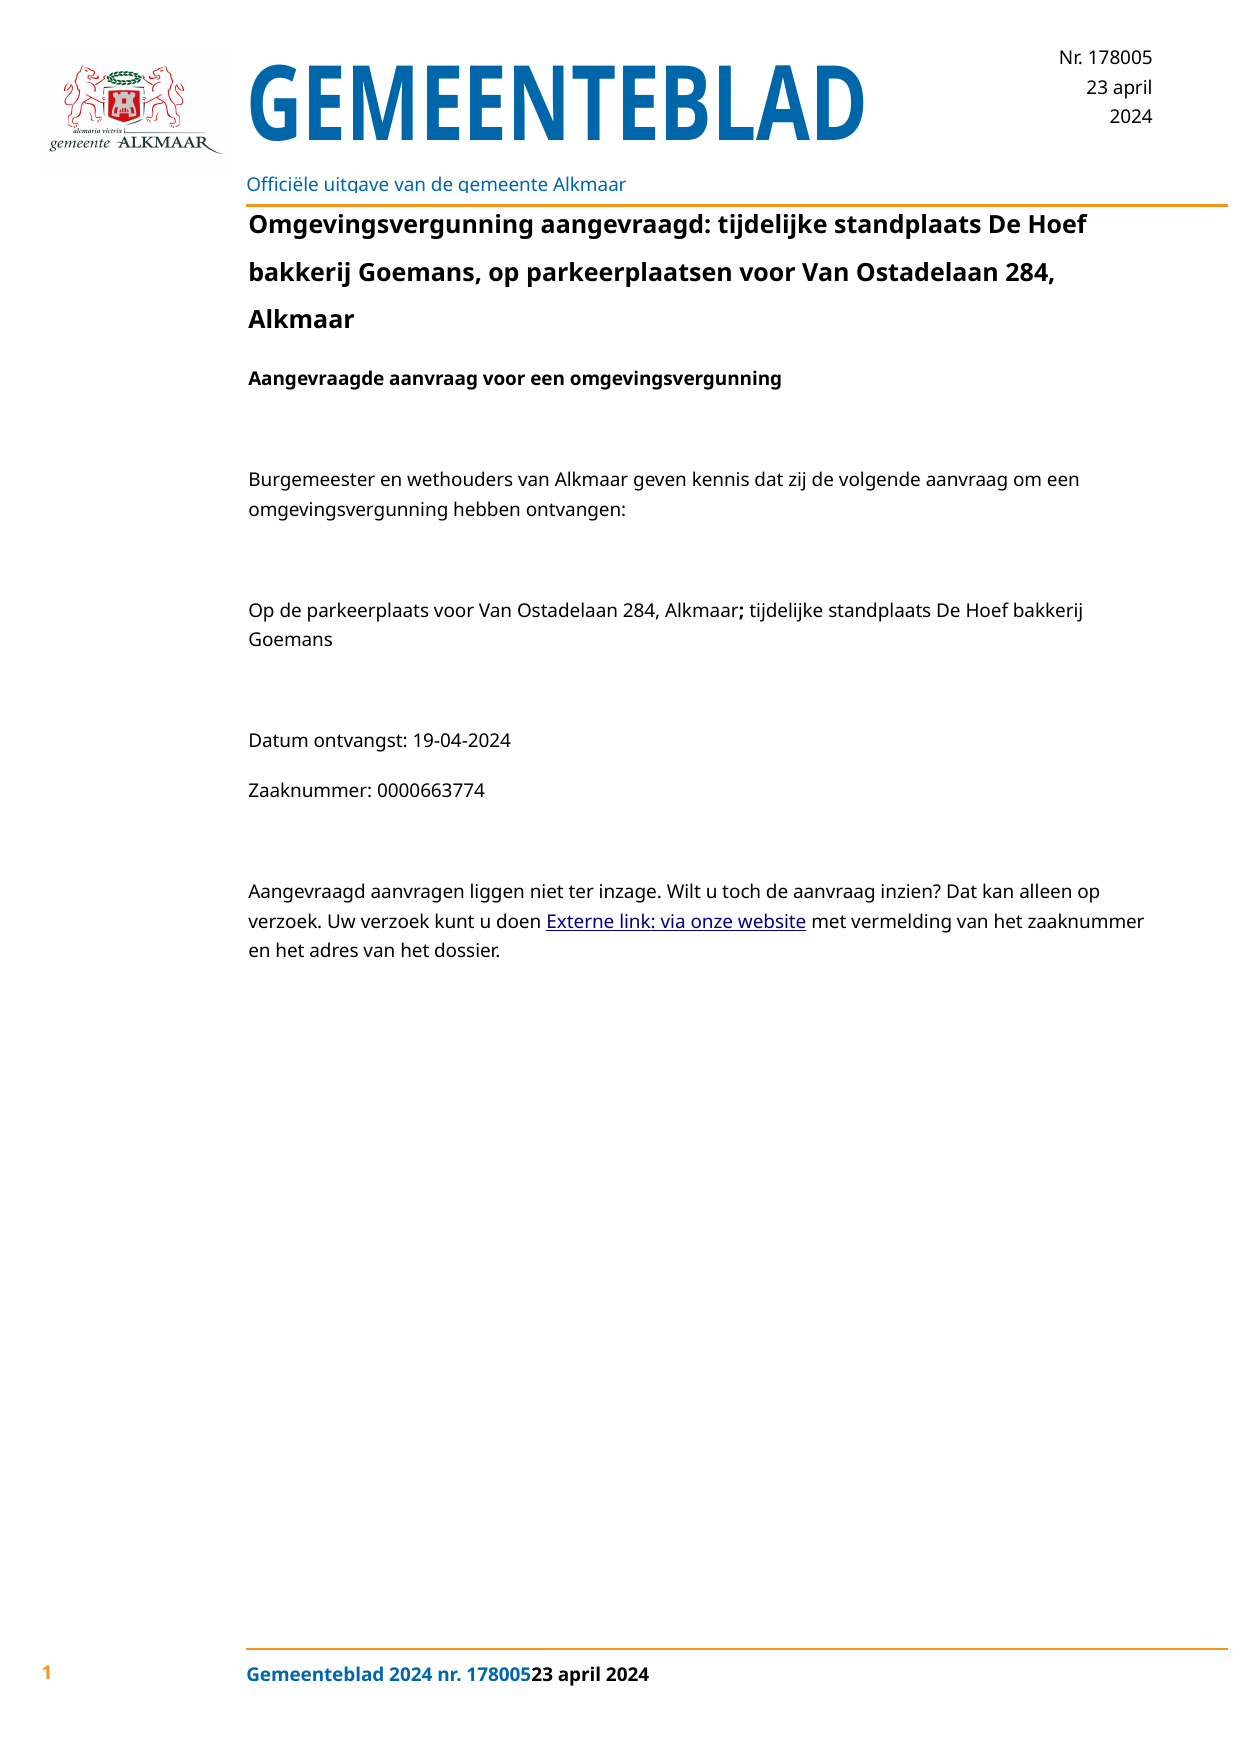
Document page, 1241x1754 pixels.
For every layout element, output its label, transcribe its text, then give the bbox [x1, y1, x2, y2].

text Op de parkeerplaats voor Van Ostadelaan 284, Alkmaar; tijdelijke standplaats De Hoef bakkerij Goemans [248, 597, 1152, 652]
text Zaaknummer: 0000663774 [248, 778, 1152, 803]
text Aangevraagd aanvragen liggen niet ter inzage. Wilt u toch de aanvraag inzien? Dat kan alleen op verzoek. Uw verzoek kunt u doen Externe link: via onze website met vermelding van het zaaknummer en het adres van het dossier. [248, 878, 1152, 963]
text Burgemeester en wethouders van Alkmaar geven kennis dat zij de volgende aanvraag om een omgevingsvergunning hebben ontvangen: [248, 466, 1152, 522]
text Aangevraagde aanvraag voor een omgevingsvergunning [248, 366, 1152, 391]
picture [41, 47, 231, 172]
text Datum ontvangst: 19-04-2024 [248, 727, 1152, 753]
text Omgevingsvergunning aangevraagd: tijdelijke standplaats De Hoef bakkerij Goemans, op parkeerplaatsen voor Van Ostadelaan 284, Alkmaar [248, 207, 1152, 336]
